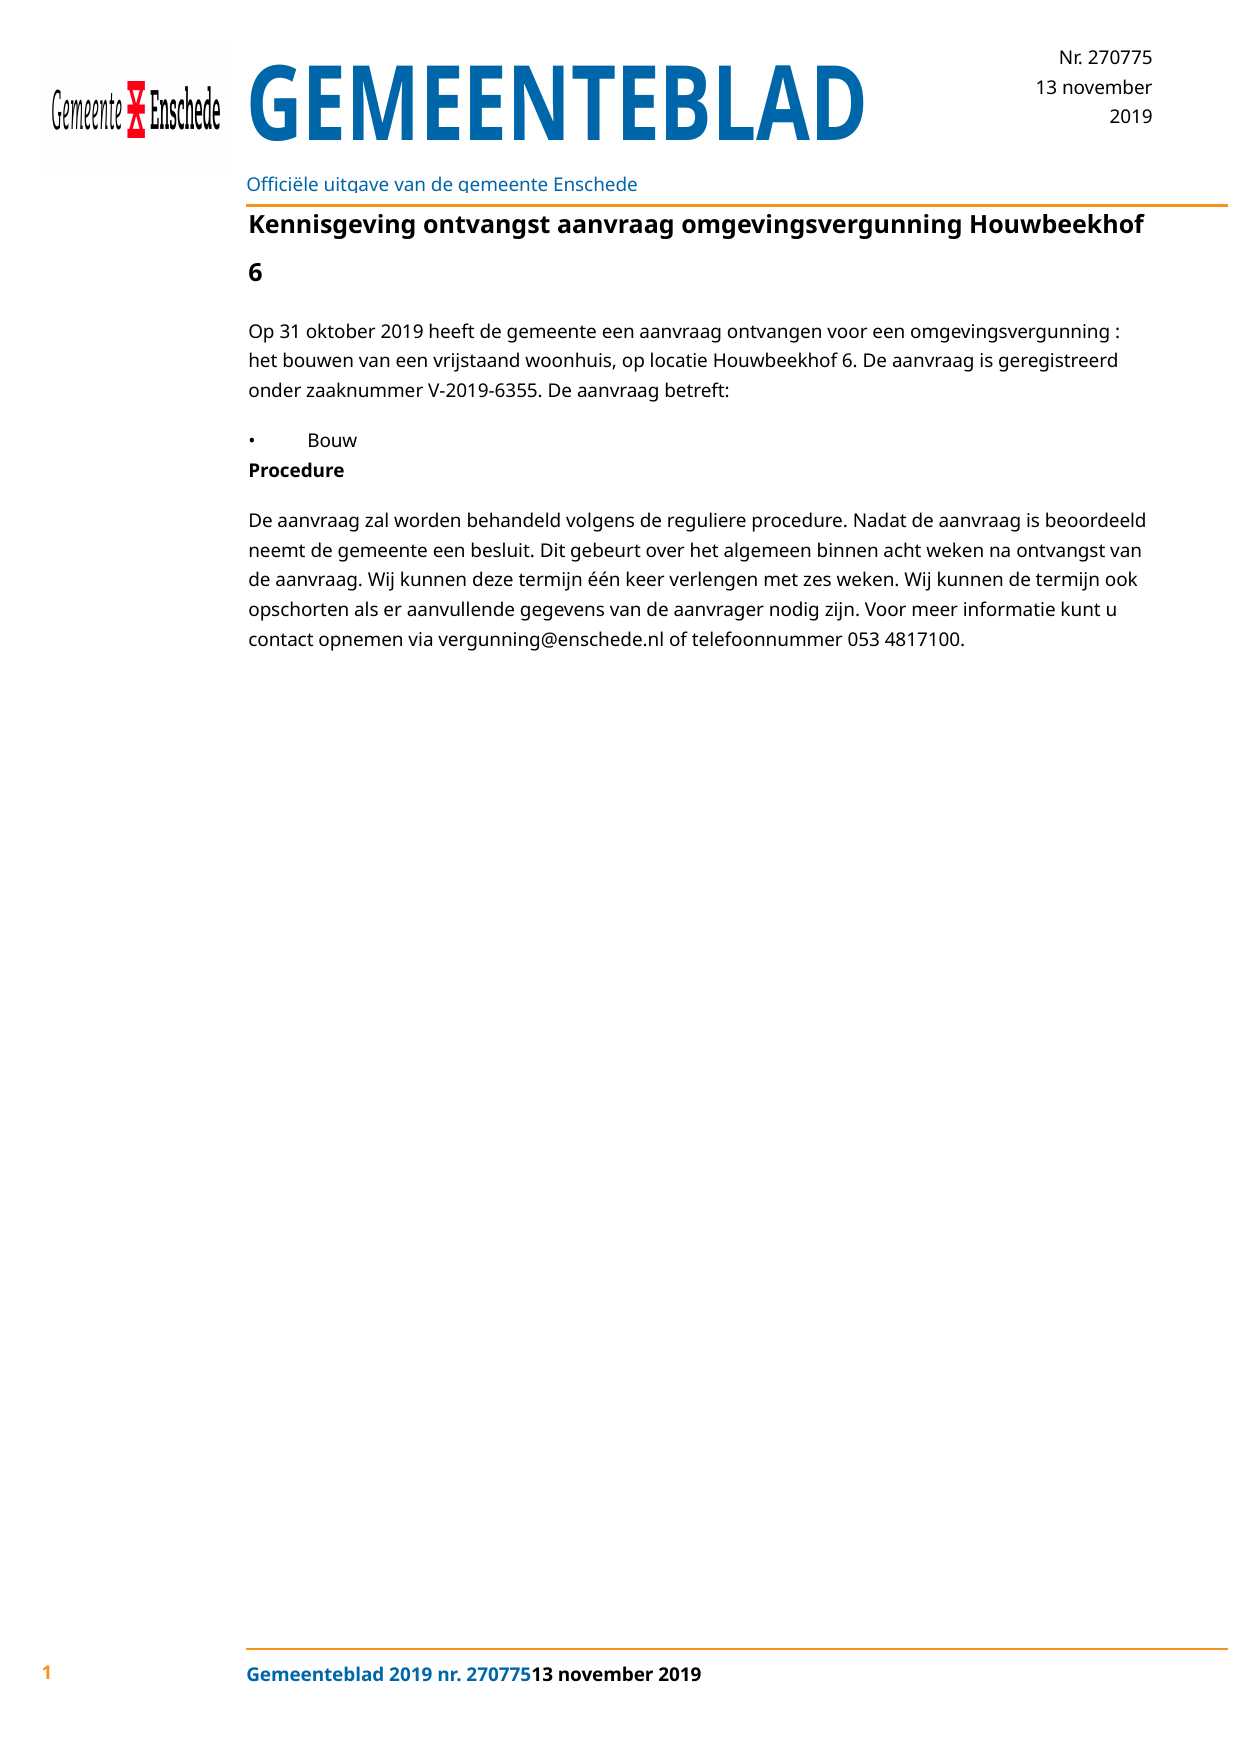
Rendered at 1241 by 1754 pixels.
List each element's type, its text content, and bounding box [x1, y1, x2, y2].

text De aanvraag zal worden behandeld volgens de reguliere procedure. Nadat de aanvraag is beoordeeld neemt de gemeente een besluit. Dit gebeurt over het algemeen binnen acht weken na ontvangst van de aanvraag. Wij kunnen deze termijn één keer verlengen met zes weken. Wij kunnen de termijn ook opschorten als er aanvullende gegevens van de aanvrager nodig zijn. Voor meer informatie kunt u contact opnemen via vergunning@enschede.nl of telefoonnummer 053 4817100. [248, 507, 1152, 652]
text Procedure [248, 457, 1152, 483]
text Op 31 oktober 2019 heeft de gemeente een aanvraag ontvangen voor een omgevingsvergunning : het bouwen van een vrijstaand woonhuis, op locatie Houwbeekhof 6. De aanvraag is geregistreerd onder zaaknummer V-2019-6355. De aanvraag betreft: [248, 318, 1152, 403]
list Bouw [248, 427, 1152, 453]
picture [41, 47, 231, 172]
text Kennisgeving ontvangst aanvraag omgevingsvergunning Houwbeekhof 6 [248, 207, 1152, 288]
